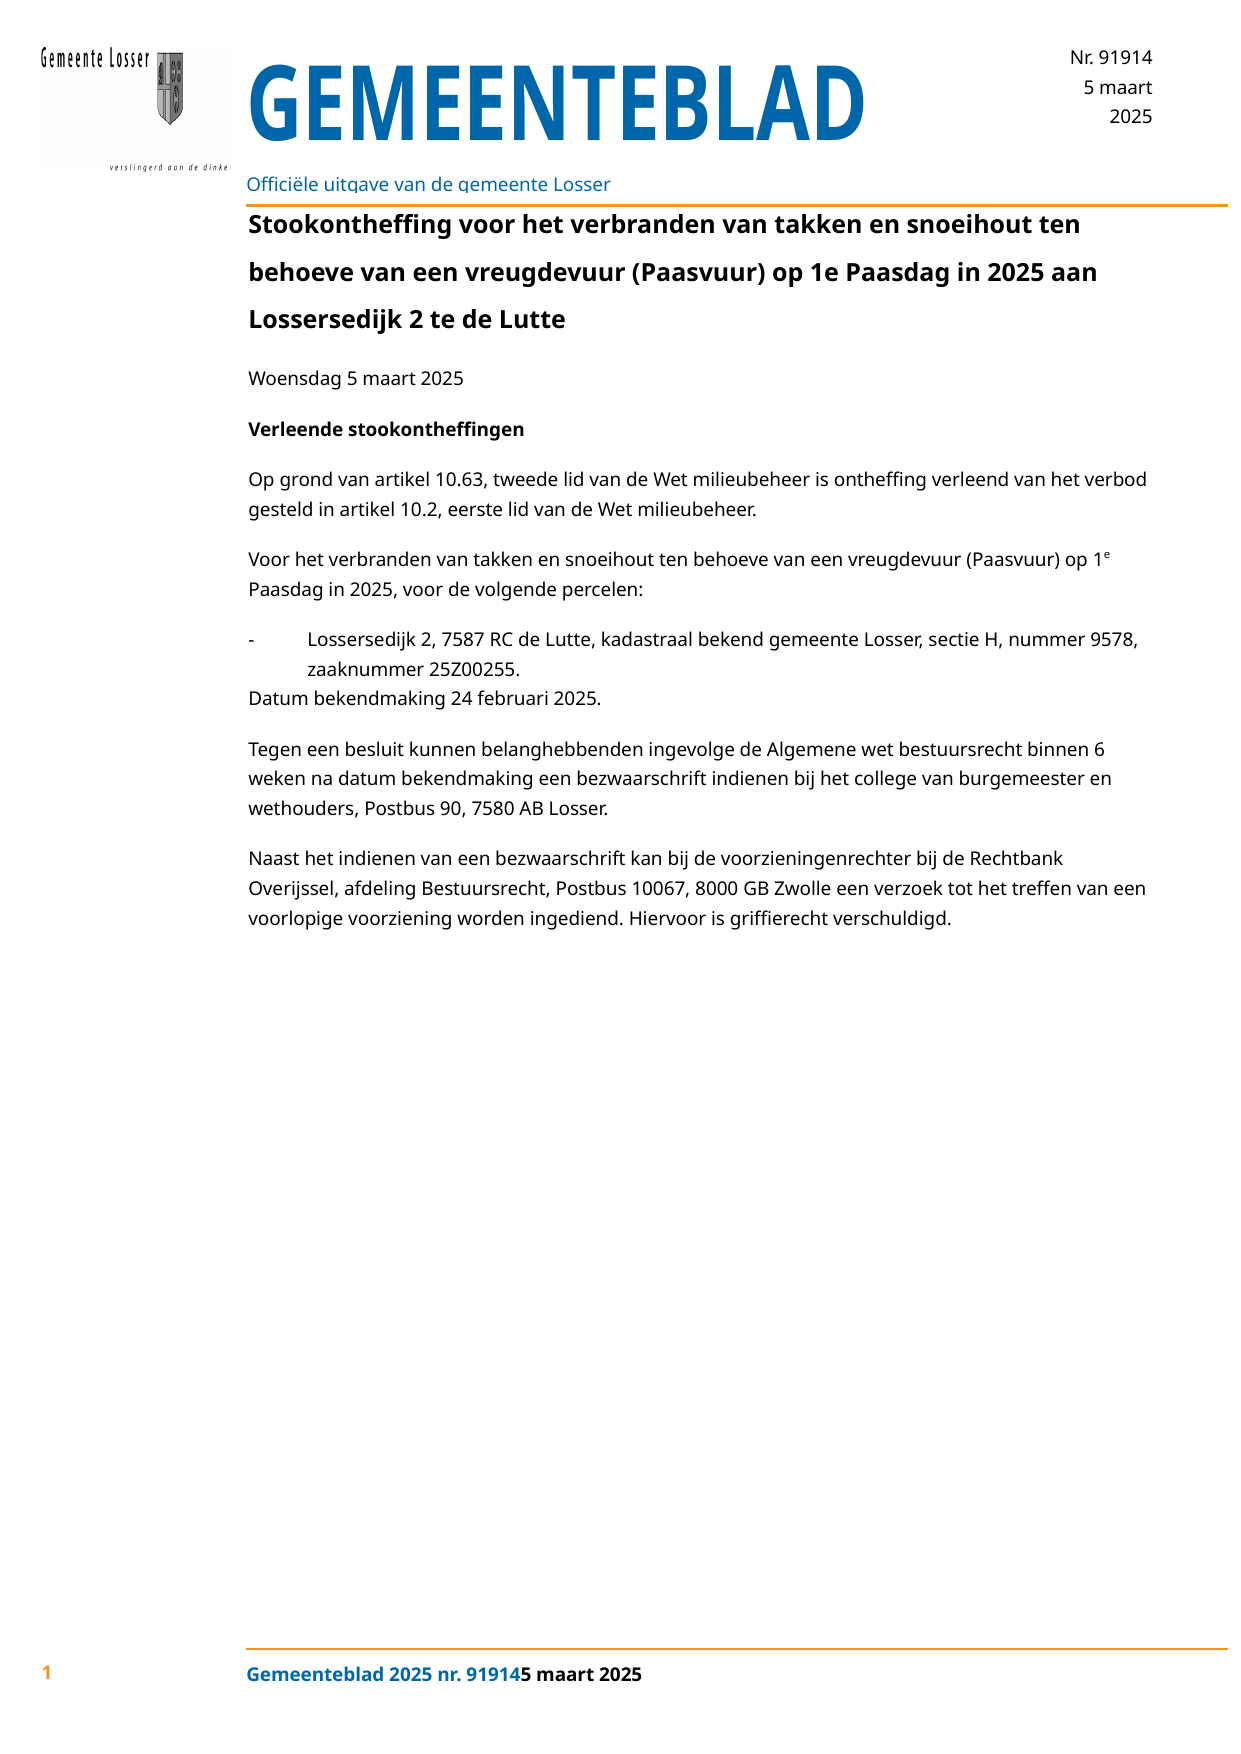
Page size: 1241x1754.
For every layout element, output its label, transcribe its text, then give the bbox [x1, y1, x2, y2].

picture [41, 47, 231, 172]
text Voor het verbranden van takken en snoeihout ten behoeve van een vreugdevuur (Paasvuur) op 1e Paasdag in 2025, voor de volgende percelen: [248, 546, 1152, 602]
text Tegen een besluit kunnen belanghebbenden ingevolge de Algemene wet bestuursrecht binnen 6 weken na datum bekendmaking een bezwaarschrift indienen bij het college van burgemeester en wethouders, Postbus 90, 7580 AB Losser. [248, 736, 1152, 821]
text Verleende stookontheffingen [248, 416, 1152, 442]
text Datum bekendmaking 24 februari 2025. [248, 686, 1152, 711]
text Woensdag 5 maart 2025 [248, 366, 1152, 391]
text Stookontheffing voor het verbranden van takken en snoeihout ten behoeve van een vreugdevuur (Paasvuur) op 1e Paasdag in 2025 aan Lossersedijk 2 te de Lutte [248, 207, 1152, 336]
list Lossersedijk 2, 7587 RC de Lutte, kadastraal bekend gemeente Losser, sectie H, nummer 9578, zaaknummer 25Z00255. [248, 626, 1152, 682]
text Op grond van artikel 10.63, tweede lid van de Wet milieubeheer is ontheffing verleend van het verbod gesteld in artikel 10.2, eerste lid van de Wet milieubeheer. [248, 466, 1152, 522]
text Naast het indienen van een bezwaarschrift kan bij de voorzieningenrechter bij de Rechtbank Overijssel, afdeling Bestuursrecht, Postbus 10067, 8000 GB Zwolle een verzoek tot het treffen van een voorlopige voorziening worden ingediend. Hiervoor is griffierecht verschuldigd. [248, 846, 1152, 930]
